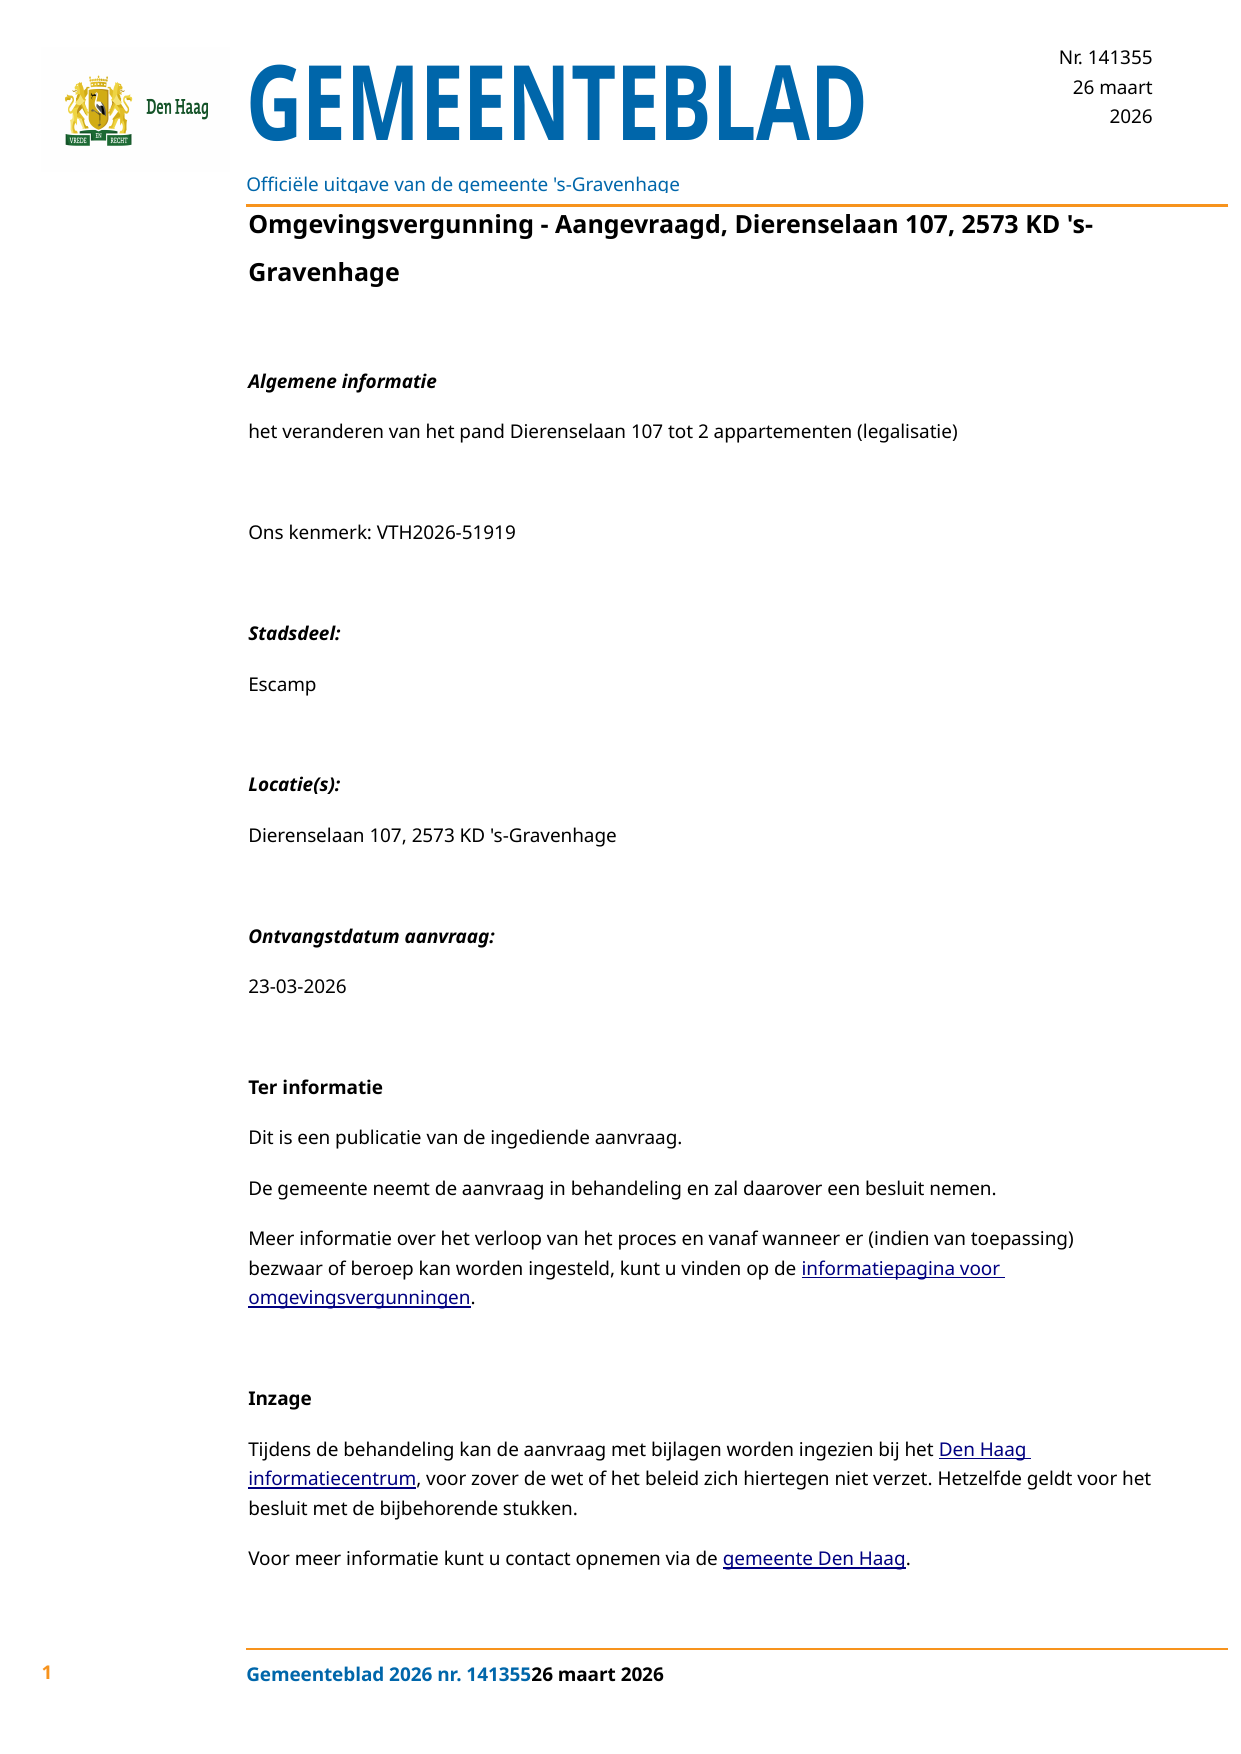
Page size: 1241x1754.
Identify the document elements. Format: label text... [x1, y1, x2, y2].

text Ontvangstdatum aanvraag: [248, 923, 1152, 949]
text Omgevingsvergunning - Aangevraagd, Dierenselaan 107, 2573 KD 's-Gravenhage [248, 207, 1152, 288]
text Stadsdeel: [248, 620, 1152, 646]
text Voor meer informatie kunt u contact opnemen via de gemeente Den Haag. [248, 1545, 1152, 1571]
text Inzage [248, 1385, 1152, 1411]
text Escamp [248, 671, 1152, 697]
text Dit is een publicatie van de ingediende aanvraag. [248, 1124, 1152, 1150]
text het veranderen van het pand Dierenselaan 107 tot 2 appartementen (legalisatie) [248, 419, 1152, 444]
text Algemene informatie [248, 368, 1152, 394]
text 23-03-2026 [248, 973, 1152, 999]
text Ons kenmerk: VTH2026-51919 [248, 519, 1152, 545]
text De gemeente neemt de aanvraag in behandeling en zal daarover een besluit nemen. [248, 1175, 1152, 1201]
text Dierenselaan 107, 2573 KD 's-Gravenhage [248, 822, 1152, 848]
picture [41, 47, 231, 172]
text Meer informatie over het verloop van het proces en vanaf wanneer er (indien van toepassing) bezwaar of beroep kan worden ingesteld, kunt u vinden op de informatiepagina voor omgevingsvergunningen. [248, 1225, 1152, 1310]
text Locatie(s): [248, 772, 1152, 797]
text Ter informatie [248, 1074, 1152, 1100]
text Tijdens de behandeling kan de aanvraag met bijlagen worden ingezien bij het Den Haag informatiecentrum, voor zover de wet of het beleid zich hiertegen niet verzet. Hetzelfde geldt voor het besluit met de bijbehorende stukken. [248, 1436, 1152, 1521]
